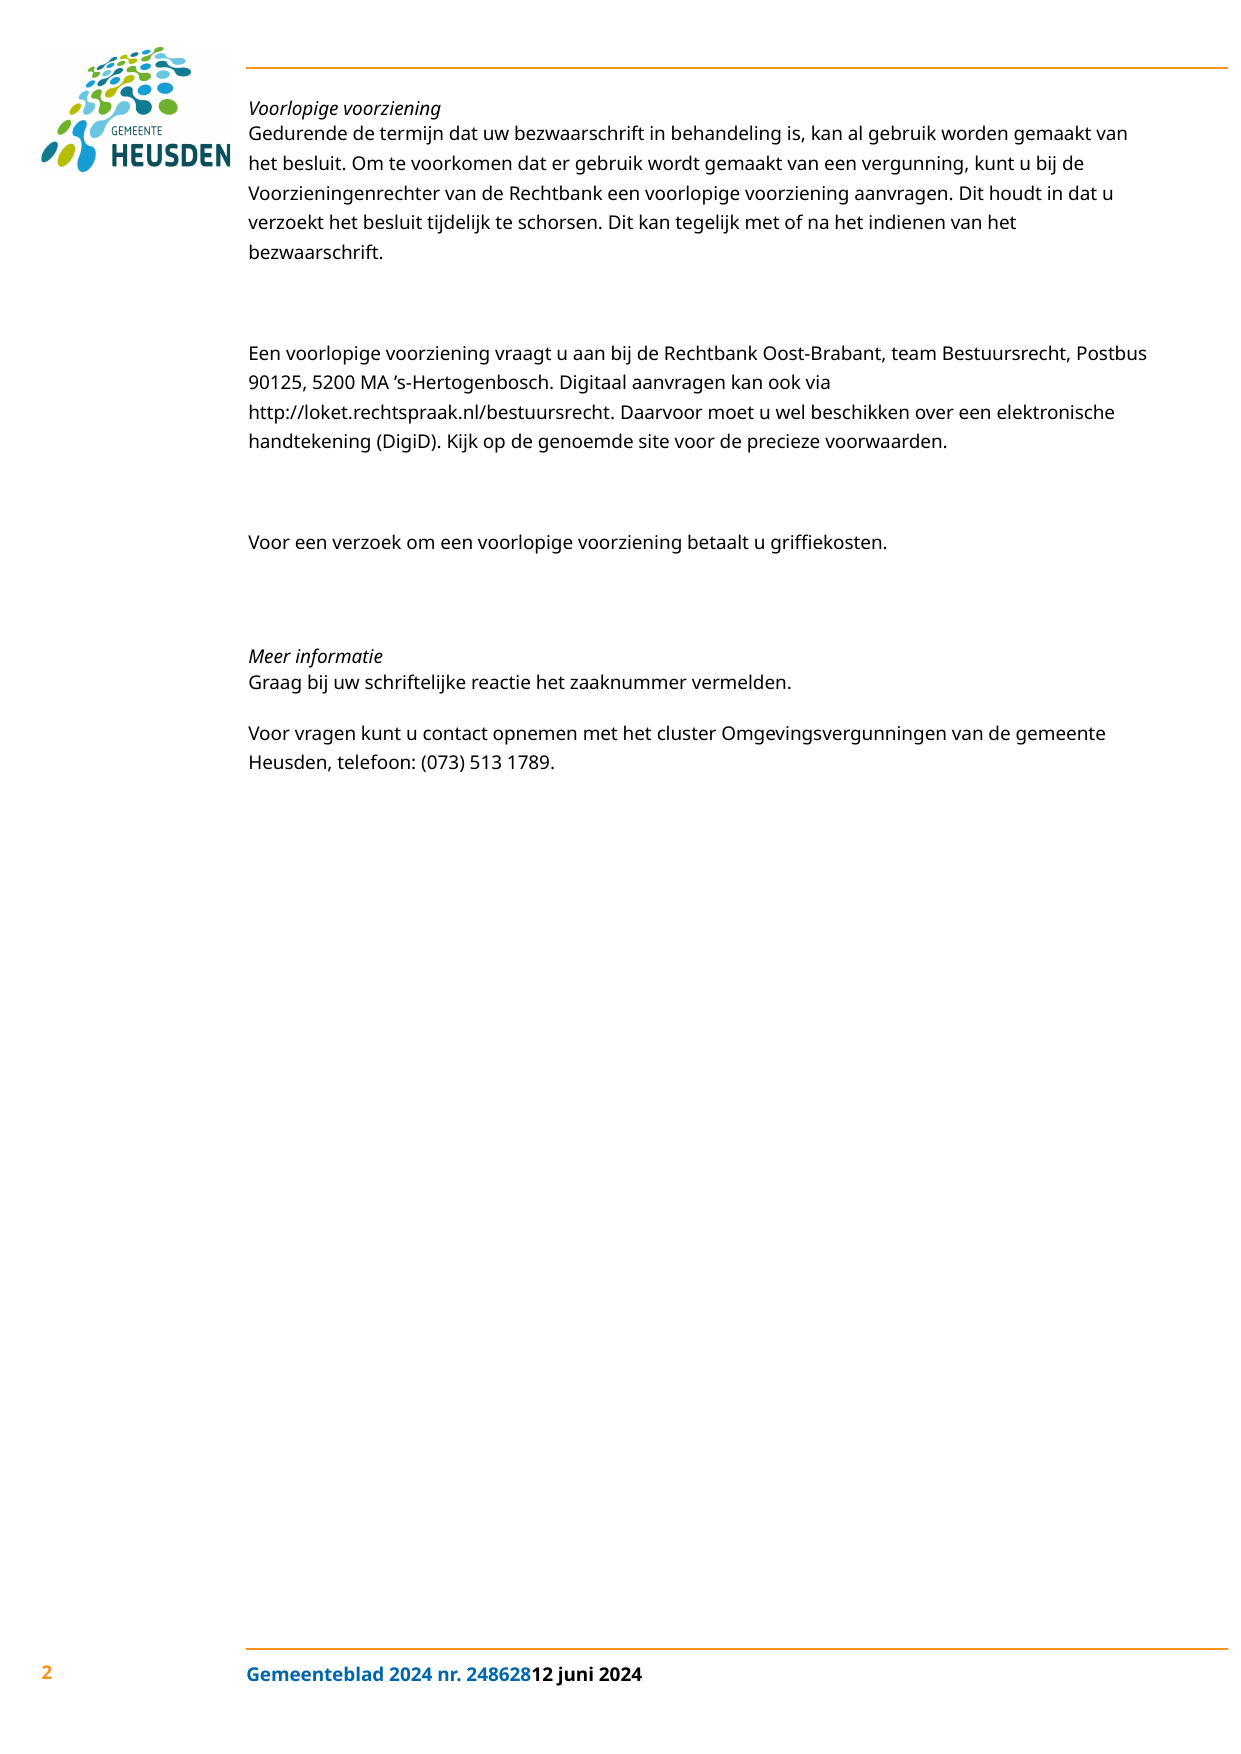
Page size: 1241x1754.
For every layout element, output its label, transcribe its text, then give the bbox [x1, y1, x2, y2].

text Voor een verzoek om een voorlopige voorziening betaalt u griffiekosten. [248, 529, 1152, 555]
text Graag bij uw schriftelijke reactie het zaaknummer vermelden. [248, 669, 1152, 695]
text Voor vragen kunt u contact opnemen met het cluster Omgevingsvergunningen van de gemeente Heusden, telefoon: (073) 513 1789. [248, 720, 1152, 775]
text Voorlopige voorziening [248, 95, 1152, 121]
picture [41, 47, 231, 172]
text Meer informatie [248, 644, 1152, 669]
text Gedurende de termijn dat uw bezwaarschrift in behandeling is, kan al gebruik worden gemaakt van het besluit. Om te voorkomen dat er gebruik wordt gemaakt van een vergunning, kunt u bij de Voorzieningenrechter van de Rechtbank een voorlopige voorziening aanvragen. Dit houdt in dat u verzoekt het besluit tijdelijk te schorsen. Dit kan tegelijk met of na het indienen van het bezwaarschrift. [248, 121, 1152, 264]
text Een voorlopige voorziening vraagt u aan bij de Rechtbank Oost-Brabant, team Bestuursrecht, Postbus 90125, 5200 MA ’s-Hertogenbosch. Digitaal aanvragen kan ook via http://loket.rechtspraak.nl/bestuursrecht. Daarvoor moet u wel beschikken over een elektronische handtekening (DigiD). Kijk op de genoemde site voor de precieze voorwaarden. [248, 340, 1152, 454]
